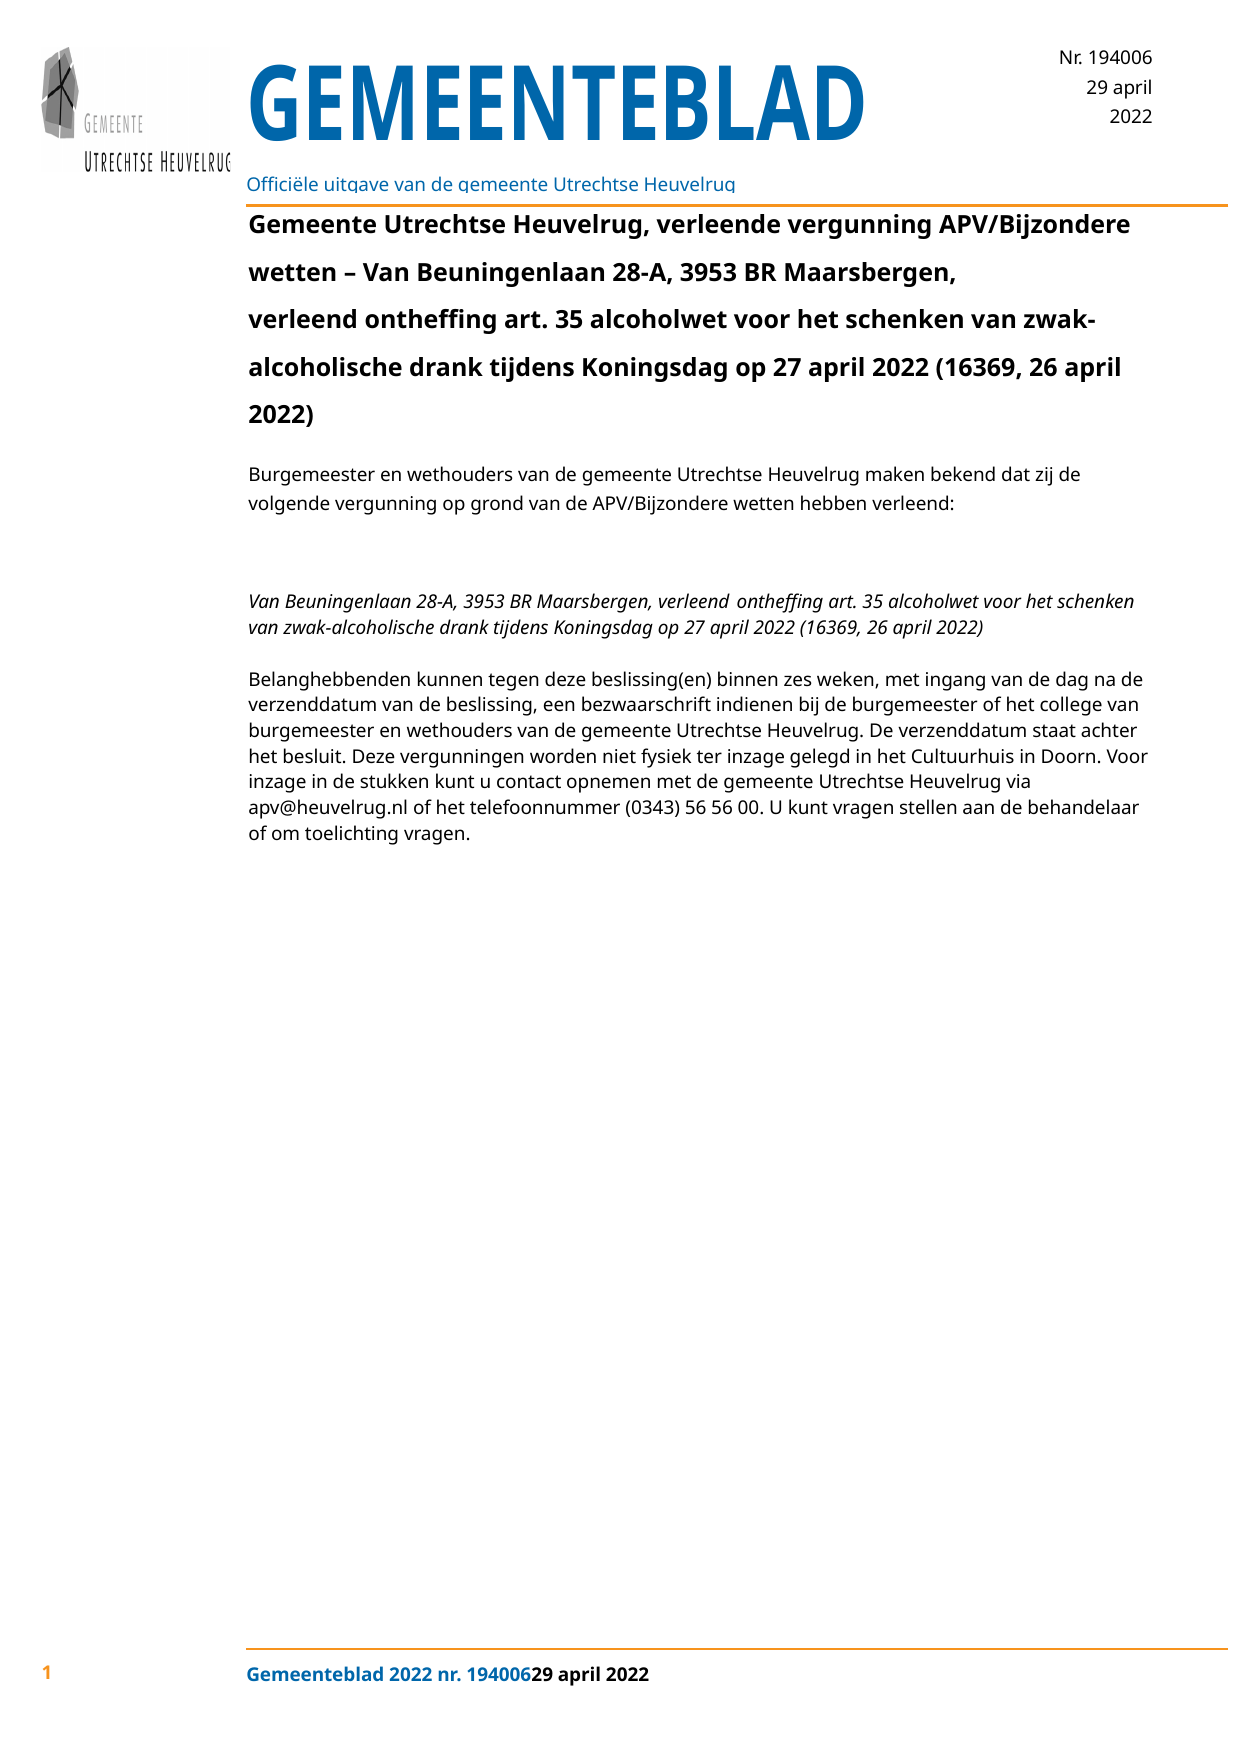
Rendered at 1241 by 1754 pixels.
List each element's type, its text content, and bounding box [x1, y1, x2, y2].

text Van Beuningenlaan 28-A, 3953 BR Maarsbergen, verleend ontheffing art. 35 alcoholwet voor het schenken van zwak-alcoholische drank tijdens Koningsdag op 27 april 2022 (16369, 26 april 2022) [248, 588, 1152, 640]
text Burgemeester en wethouders van de gemeente Utrechtse Heuvelrug maken bekend dat zij de volgende vergunning op grond van de APV/Bijzondere wetten hebben verleend: [248, 461, 1152, 516]
text Belanghebbenden kunnen tegen deze beslissing(en) binnen zes weken, met ingang van de dag na de verzenddatum van de beslissing, een bezwaarschrift indienen bij de burgemeester of het college van burgemeester en wethouders van de gemeente Utrechtse Heuvelrug. De verzenddatum staat achter het besluit. Deze vergunningen worden niet fysiek ter inzage gelegd in het Cultuurhuis in Doorn. Voor inzage in de stukken kunt u contact opnemen met de gemeente Utrechtse Heuvelrug via apv@heuvelrug.nl of het telefoonnummer (0343) 56 56 00. U kunt vragen stellen aan de behandelaar of om toelichting vragen. [248, 666, 1152, 846]
text Gemeente Utrechtse Heuvelrug, verleende vergunning APV/Bijzondere wetten – Van Beuningenlaan 28-A, 3953 BR Maarsbergen, verleend ontheffing art. 35 alcoholwet voor het schenken van zwak-alcoholische drank tijdens Koningsdag op 27 april 2022 (16369, 26 april 2022) [248, 207, 1152, 431]
picture [41, 47, 231, 172]
